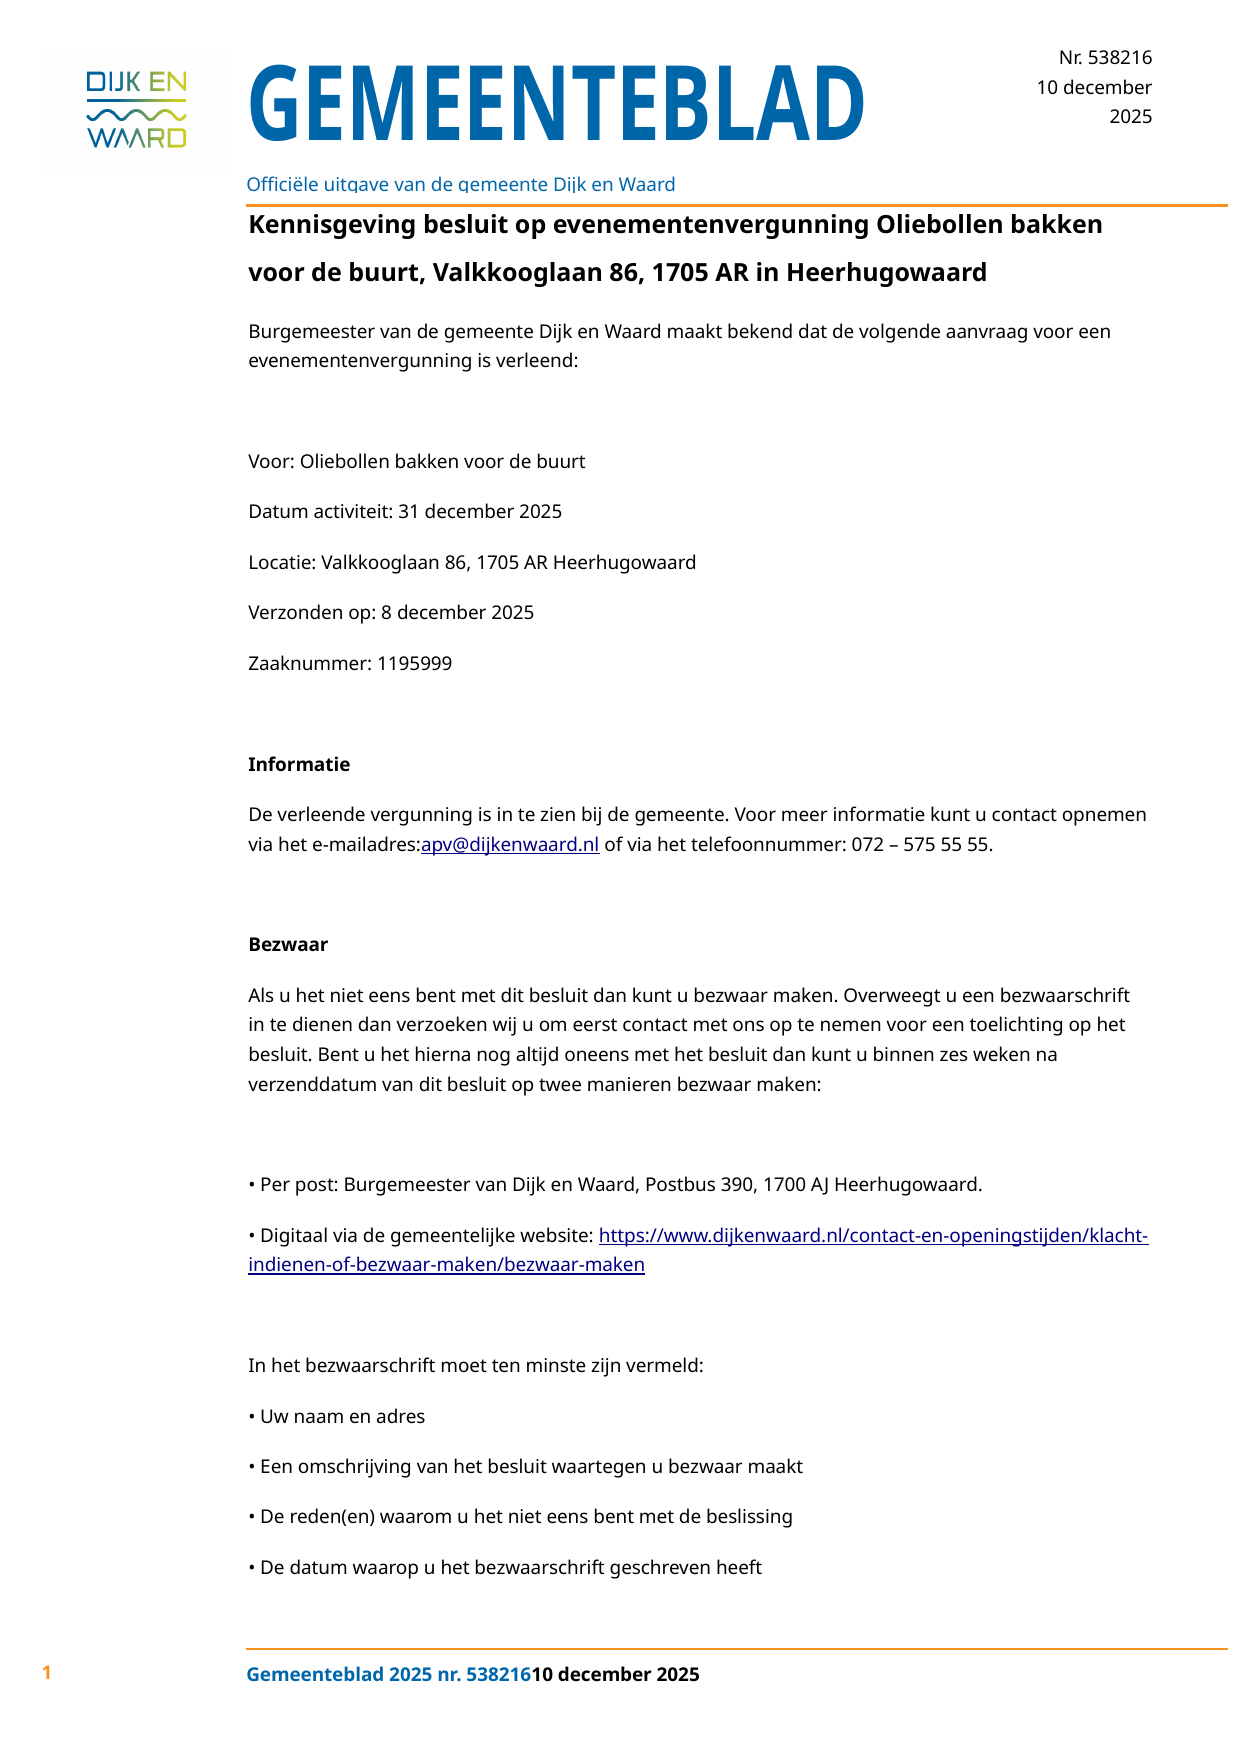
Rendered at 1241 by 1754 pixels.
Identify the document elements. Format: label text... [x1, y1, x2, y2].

text Datum activiteit: 31 december 2025 [248, 499, 1152, 524]
picture [41, 47, 231, 172]
text • Uw naam en adres [248, 1403, 1152, 1429]
text Kennisgeving besluit op evenementenvergunning Oliebollen bakken voor de buurt, Valkkooglaan 86, 1705 AR in Heerhugowaard [248, 207, 1152, 288]
text Locatie: Valkkooglaan 86, 1705 AR Heerhugowaard [248, 549, 1152, 575]
text Zaaknummer: 1195999 [248, 650, 1152, 676]
text • De datum waarop u het bezwaarschrift geschreven heeft [248, 1554, 1152, 1580]
text Informatie [248, 751, 1152, 777]
text Als u het niet eens bent met dit besluit dan kunt u bezwaar maken. Overweegt u een bezwaarschrift in te dienen dan verzoeken wij u om eerst contact met ons op te nemen voor een toelichting op het besluit. Bent u het hierna nog altijd oneens met het besluit dan kunt u binnen zes weken na verzenddatum van dit besluit op twee manieren bezwaar maken: [248, 982, 1152, 1097]
text Bezwaar [248, 932, 1152, 957]
text • Per post: Burgemeester van Dijk en Waard, Postbus 390, 1700 AJ Heerhugowaard. [248, 1172, 1152, 1197]
text • Digitaal via de gemeentelijke website: https://www.dijkenwaard.nl/contact-en-openingstijden/klacht-indienen-of-bezwaar-maken/bezwaar-maken [248, 1222, 1152, 1277]
text Burgemeester van de gemeente Dijk en Waard maakt bekend dat de volgende aanvraag voor een evenementenvergunning is verleend: [248, 318, 1152, 373]
text • De reden(en) waarom u het niet eens bent met de beslissing [248, 1504, 1152, 1529]
text Verzonden op: 8 december 2025 [248, 599, 1152, 625]
text In het bezwaarschrift moet ten minste zijn vermeld: [248, 1352, 1152, 1378]
text De verleende vergunning is in te zien bij de gemeente. Voor meer informatie kunt u contact opnemen via het e-mailadres:apv@dijkenwaard.nl of via het telefoonnummer: 072 – 575 55 55. [248, 801, 1152, 857]
text • Een omschrijving van het besluit waartegen u bezwaar maakt [248, 1453, 1152, 1479]
text Voor: Oliebollen bakken voor de buurt [248, 448, 1152, 474]
